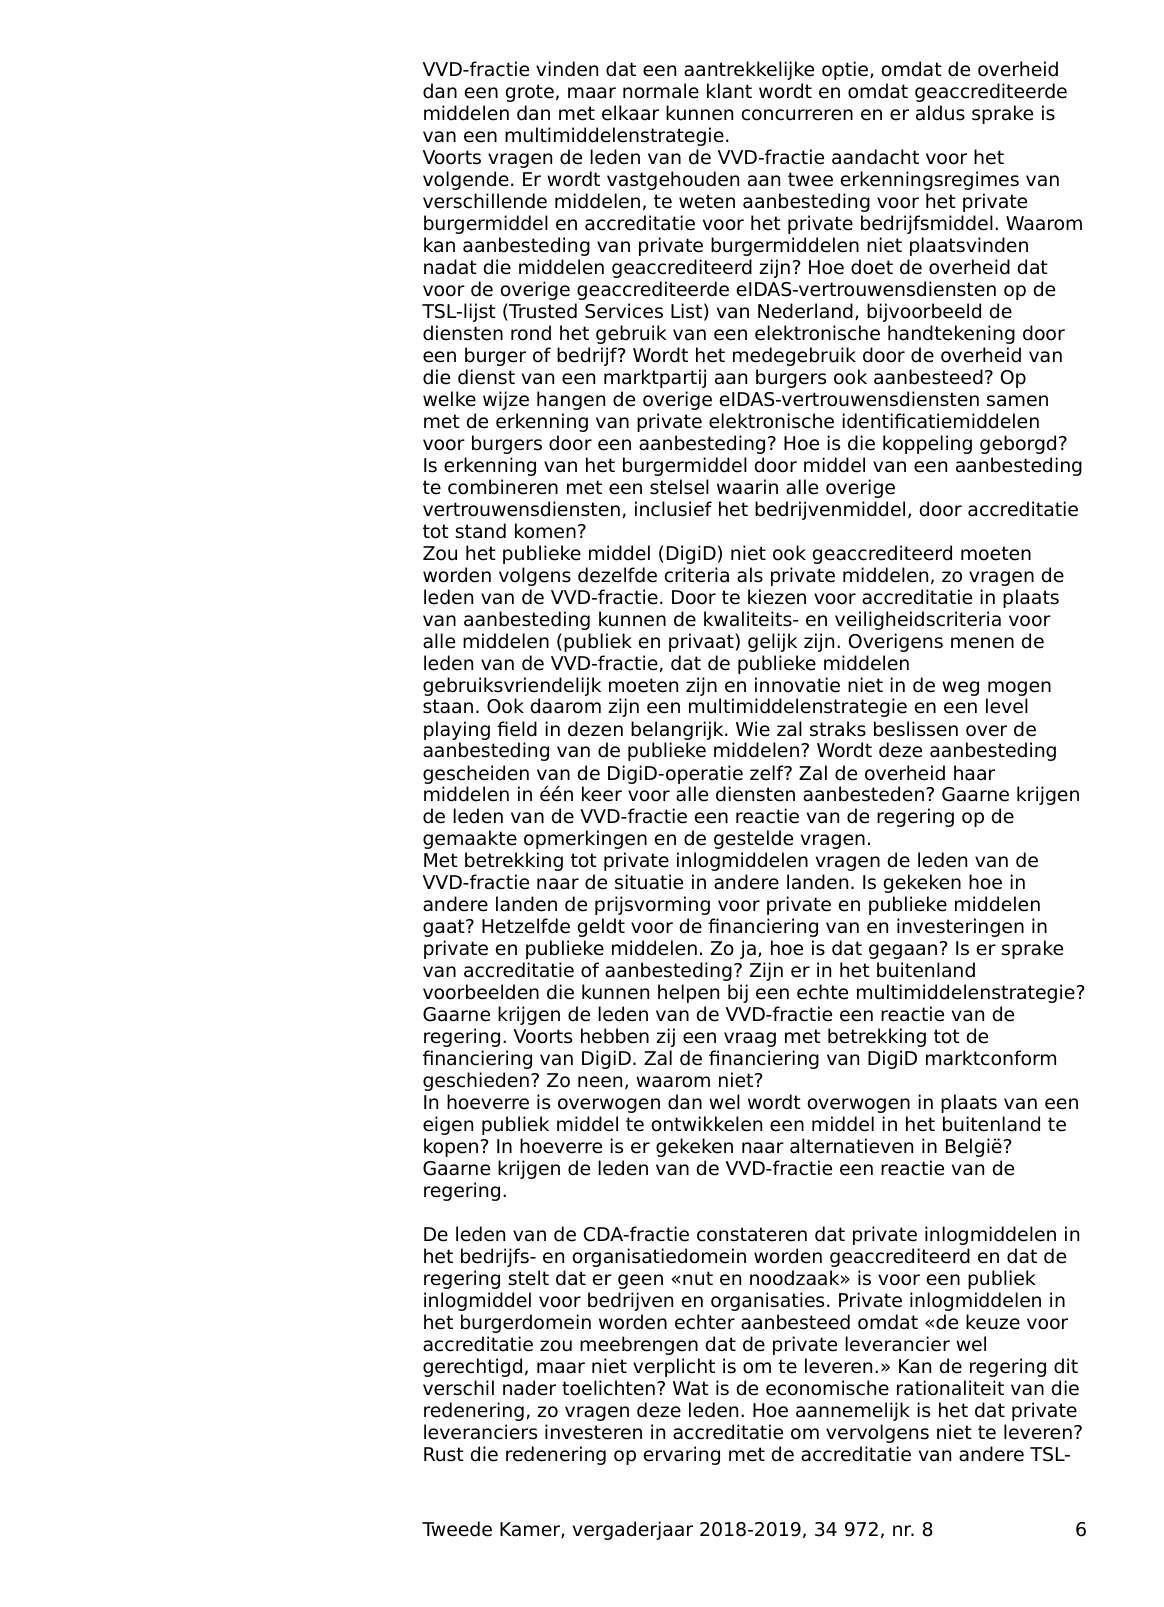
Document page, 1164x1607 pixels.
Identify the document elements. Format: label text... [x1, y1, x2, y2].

text Voorts vragen de leden van de VVD-fractie aandacht voor het volgende. Er wordt vastgehouden aan twee erkenningsregimes van verschillende middelen, te weten aanbesteding voor het private burgermiddel en accreditatie voor het private bedrijfsmiddel. Waarom kan aanbesteding van private burgermiddelen niet plaatsvinden nadat die middelen geaccrediteerd zijn? Hoe doet de overheid dat voor de overige geaccrediteerde eIDAS-vertrouwensdiensten op de TSL-lijst (Trusted Services List) van Nederland, bijvoorbeeld de diensten rond het gebruik van een elektronische handtekening door een burger of bedrijf? Wordt het medegebruik door de overheid van die dienst van een marktpartij aan burgers ook aanbesteed? Op welke wijze hangen de overige eIDAS-vertrouwensdiensten samen met de erkenning van private elektronische identificatiemiddelen voor burgers door een aanbesteding? Hoe is die koppeling geborgd? Is erkenning van het burgermiddel door middel van een aanbesteding te combineren met een stelsel waarin alle overige vertrouwensdiensten, inclusief het bedrijvenmiddel, door accreditatie tot stand komen? [422, 147, 1087, 543]
text In hoeverre is overwogen dan wel wordt overwogen in plaats van een eigen publiek middel te ontwikkelen een middel in het buitenland te kopen? In hoeverre is er gekeken naar alternatieven in België? Gaarne krijgen de leden van de VVD-fractie een reactie van de regering. [422, 1092, 1087, 1202]
text De leden van de CDA-fractie constateren dat private inlogmiddelen in het bedrijfs- en organisatiedomein worden geaccrediteerd en dat de regering stelt dat er geen «nut en noodzaak» is voor een publiek inlogmiddel voor bedrijven en organisaties. Private inlogmiddelen in het burgerdomein worden echter aanbesteed omdat «de keuze voor accreditatie zou meebrengen dat de private leverancier wel gerechtigd, maar niet verplicht is om te leveren.» Kan de regering dit verschil nader toelichten? Wat is de economische rationaliteit van die redenering, zo vragen deze leden. Hoe aannemelijk is het dat private leveranciers investeren in accreditatie om vervolgens niet te leveren? Rust die redenering op ervaring met de accreditatie van andere TSL- [422, 1224, 1087, 1466]
text VVD-fractie vinden dat een aantrekkelijke optie, omdat de overheid dan een grote, maar normale klant wordt en omdat geaccrediteerde middelen dan met elkaar kunnen concurreren en er aldus sprake is van een multimiddelenstrategie. [422, 59, 1087, 147]
text Met betrekking tot private inlogmiddelen vragen de leden van de VVD-fractie naar de situatie in andere landen. Is gekeken hoe in andere landen de prijsvorming voor private en publieke middelen gaat? Hetzelfde geldt voor de financiering van en investeringen in private en publieke middelen. Zo ja, hoe is dat gegaan? Is er sprake van accreditatie of aanbesteding? Zijn er in het buitenland voorbeelden die kunnen helpen bij een echte multimiddelenstrategie? Gaarne krijgen de leden van de VVD-fractie een reactie van de regering. Voorts hebben zij een vraag met betrekking tot de financiering van DigiD. Zal de financiering van DigiD marktconform geschieden? Zo neen, waarom niet? [422, 850, 1087, 1092]
text Zou het publieke middel (DigiD) niet ook geaccrediteerd moeten worden volgens dezelfde criteria als private middelen, zo vragen de leden van de VVD-fractie. Door te kiezen voor accreditatie in plaats van aanbesteding kunnen de kwaliteits- en veiligheidscriteria voor alle middelen (publiek en privaat) gelijk zijn. Overigens menen de leden van de VVD-fractie, dat de publieke middelen gebruiksvriendelijk moeten zijn en innovatie niet in de weg mogen staan. Ook daarom zijn een multimiddelenstrategie en een level playing field in dezen belangrijk. Wie zal straks beslissen over de aanbesteding van de publieke middelen? Wordt deze aanbesteding gescheiden van de DigiD-operatie zelf? Zal de overheid haar middelen in één keer voor alle diensten aanbesteden? Gaarne krijgen de leden van de VVD-fractie een reactie van de regering op de gemaakte opmerkingen en de gestelde vragen. [422, 543, 1087, 850]
